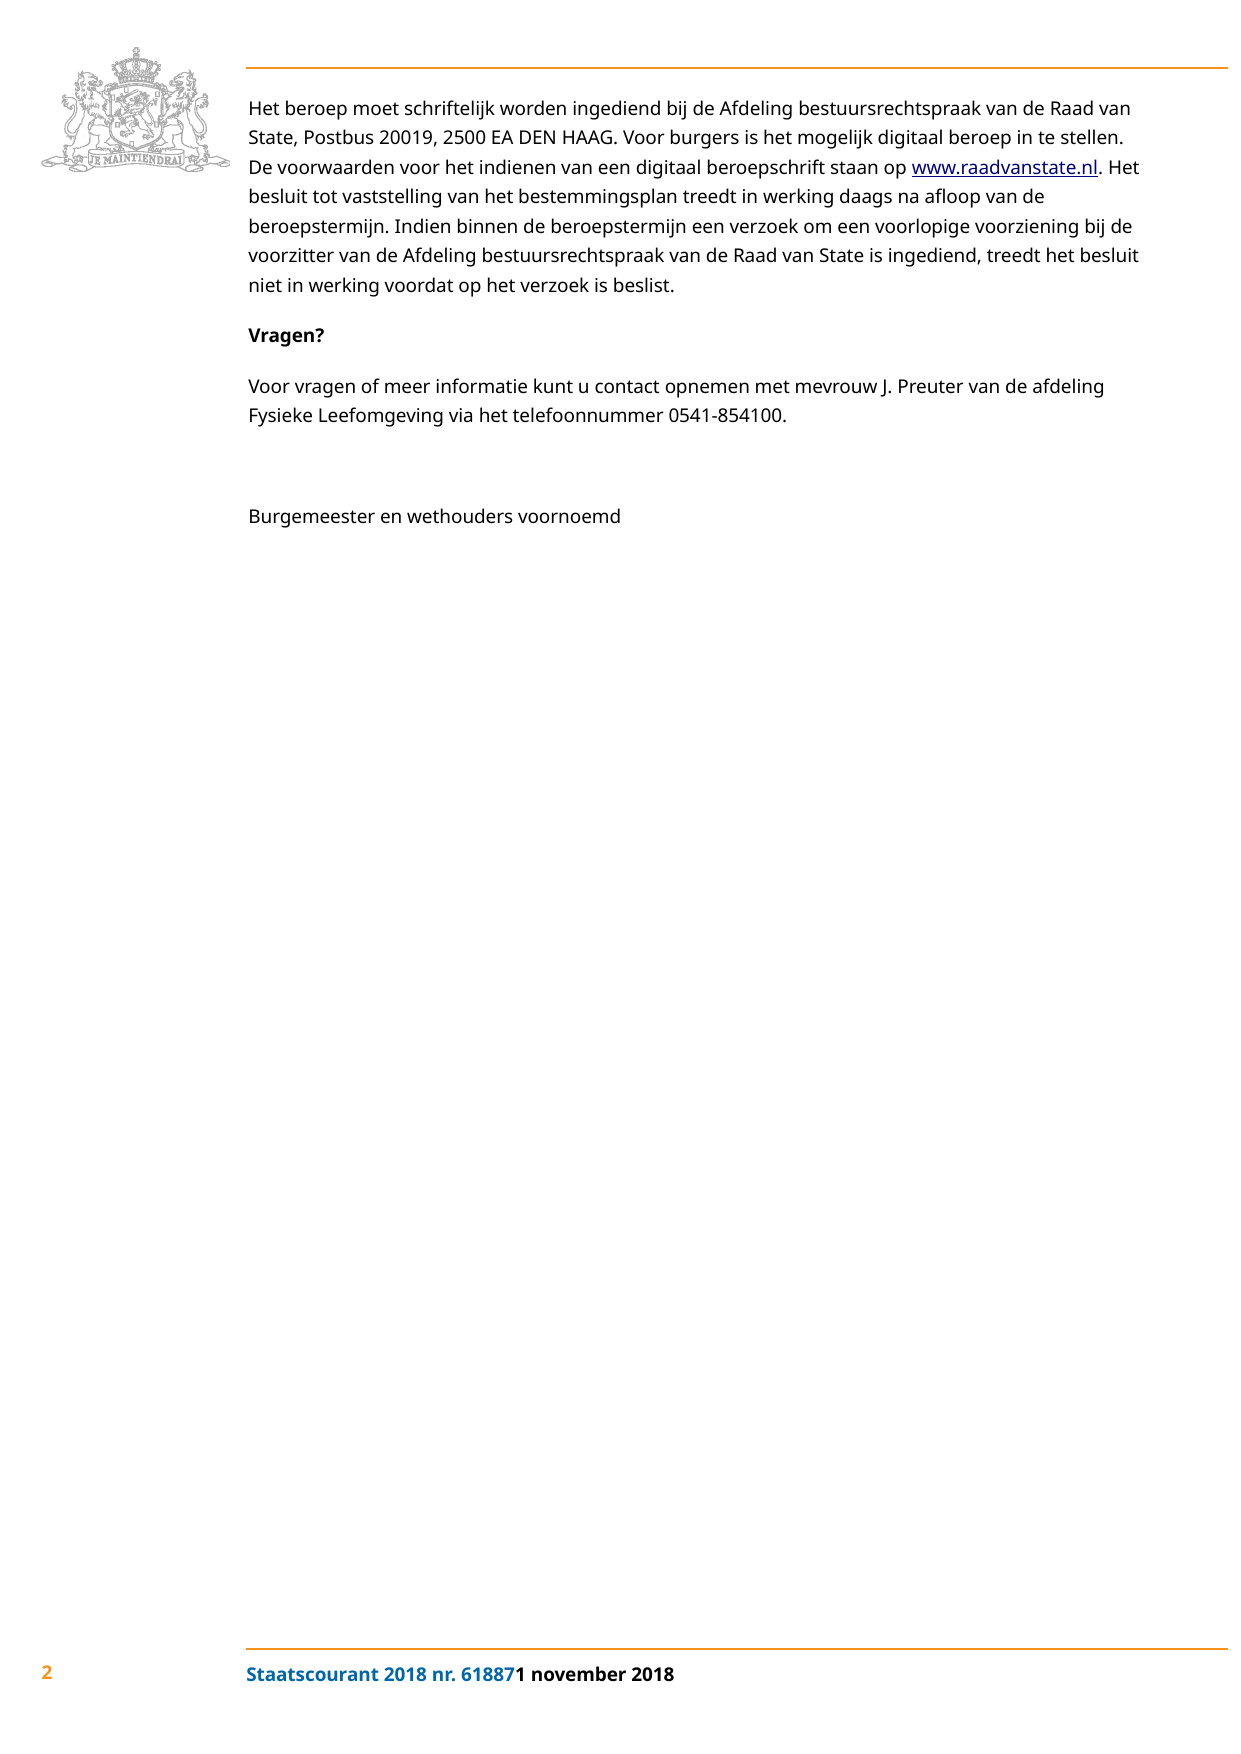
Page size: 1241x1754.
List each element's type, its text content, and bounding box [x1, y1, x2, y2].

text Burgemeester en wethouders voornoemd [248, 503, 1152, 529]
picture [41, 47, 231, 172]
text Vragen? [248, 323, 1152, 348]
text Het beroep moet schriftelijk worden ingediend bij de Afdeling bestuursrechtspraak van de Raad van State, Postbus 20019, 2500 EA DEN HAAG. Voor burgers is het mogelijk digitaal beroep in te stellen. De voorwaarden voor het indienen van een digitaal beroepschrift staan op www.raadvanstate.nl. Het besluit tot vaststelling van het bestemmingsplan treedt in werking daags na afloop van de beroepstermijn. Indien binnen de beroepstermijn een verzoek om een voorlopige voorziening bij de voorzitter van de Afdeling bestuursrechtspraak van de Raad van State is ingediend, treedt het besluit niet in werking voordat op het verzoek is beslist. [248, 95, 1152, 298]
text Voor vragen of meer informatie kunt u contact opnemen met mevrouw J. Preuter van de afdeling Fysieke Leefomgeving via het telefoonnummer 0541-854100. [248, 373, 1152, 428]
